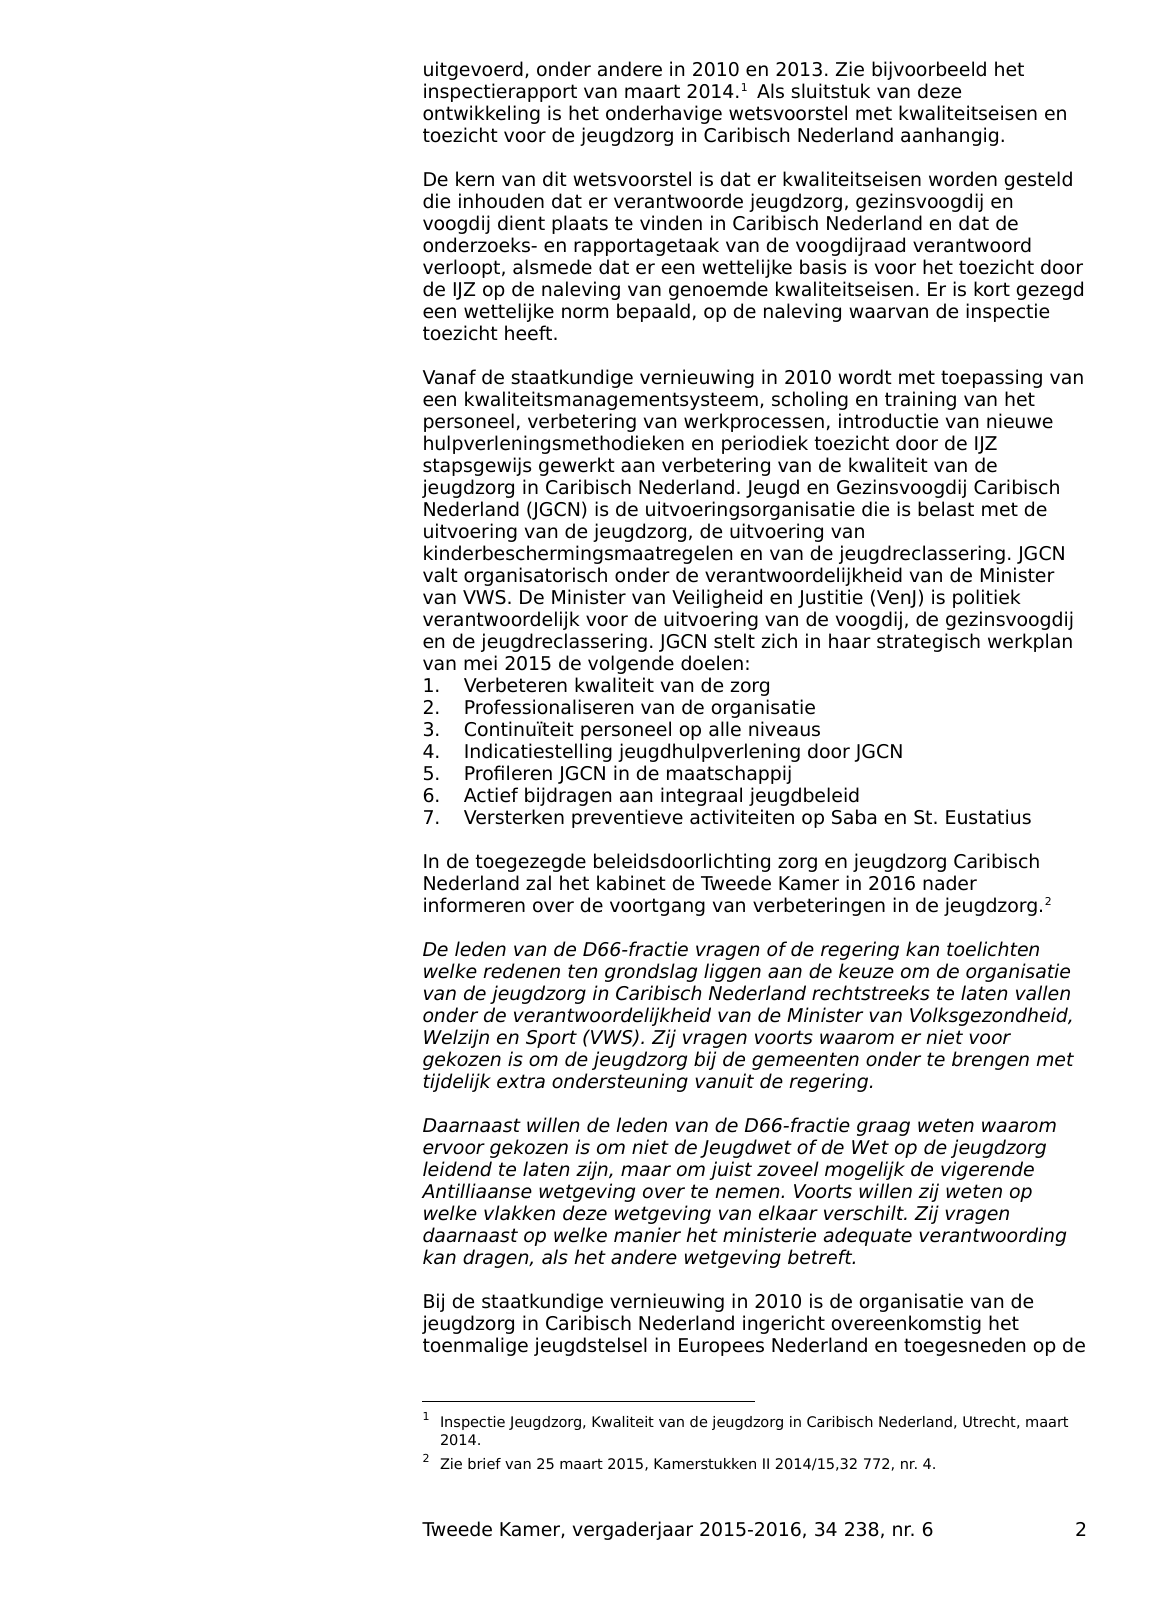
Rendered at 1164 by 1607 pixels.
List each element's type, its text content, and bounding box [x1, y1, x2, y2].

text Daarnaast willen de leden van de D66-fractie graag weten waarom ervoor gekozen is om niet de Jeugdwet of de Wet op de jeugdzorg leidend te laten zijn, maar om juist zoveel mogelijk de vigerende Antilliaanse wetgeving over te nemen. Voorts willen zij weten op welke vlakken deze wetgeving van elkaar verschilt. Zij vragen daarnaast op welke manier het ministerie adequate verantwoording kan dragen, als het andere wetgeving betreft. [422, 1115, 1087, 1269]
text 4. Indicatiestelling jeugdhulpverlening door JGCN [422, 741, 1087, 763]
text 3. Continuïteit personeel op alle niveaus [422, 719, 1087, 741]
text Zie brief van 25 maart 2015, Kamerstukken II 2014/15,32 772, nr. 4. [422, 1452, 1087, 1474]
text De kern van dit wetsvoorstel is dat er kwaliteitseisen worden gesteld die inhouden dat er verantwoorde jeugdzorg, gezinsvoogdij en voogdij dient plaats te vinden in Caribisch Nederland en dat de onderzoeks- en rapportagetaak van de voogdijraad verantwoord verloopt, alsmede dat er een wettelijke basis is voor het toezicht door de IJZ op de naleving van genoemde kwaliteitseisen. Er is kort gezegd een wettelijke norm bepaald, op de naleving waarvan de inspectie toezicht heeft. [422, 169, 1087, 345]
text In de toegezegde beleidsdoorlichting zorg en jeugdzorg Caribisch Nederland zal het kabinet de Tweede Kamer in 2016 nader informeren over de voortgang van verbeteringen in de jeugdzorg. [422, 851, 1087, 917]
text 6. Actief bijdragen aan integraal jeugdbeleid [422, 785, 1087, 807]
text uitgevoerd, onder andere in 2010 en 2013. Zie bijvoorbeeld het inspectierapport van maart 2014. Als sluitstuk van deze ontwikkeling is het onderhavige wetsvoorstel met kwaliteitseisen en toezicht voor de jeugdzorg in Caribisch Nederland aanhangig. [422, 59, 1087, 147]
text De leden van de D66-fractie vragen of de regering kan toelichten welke redenen ten grondslag liggen aan de keuze om de organisatie van de jeugdzorg in Caribisch Nederland rechtstreeks te laten vallen onder de verantwoordelijkheid van de Minister van Volksgezondheid, Welzijn en Sport (VWS). Zij vragen voorts waarom er niet voor gekozen is om de jeugdzorg bij de gemeenten onder te brengen met tijdelijk extra ondersteuning vanuit de regering. [422, 939, 1087, 1093]
text 7. Versterken preventieve activiteiten op Saba en St. Eustatius [422, 807, 1087, 829]
text 5. Profileren JGCN in de maatschappij [422, 763, 1087, 785]
text 2. Professionaliseren van de organisatie [422, 697, 1087, 719]
text Inspectie Jeugdzorg, Kwaliteit van de jeugdzorg in Caribisch Nederland, Utrecht, maart 2014. [422, 1410, 1087, 1449]
text Bij de staatkundige vernieuwing in 2010 is de organisatie van de jeugdzorg in Caribisch Nederland ingericht overeenkomstig het toenmalige jeugdstelsel in Europees Nederland en toegesneden op de [422, 1291, 1087, 1357]
text Vanaf de staatkundige vernieuwing in 2010 wordt met toepassing van een kwaliteitsmanagementsysteem, scholing en training van het personeel, verbetering van werkprocessen, introductie van nieuwe hulpverleningsmethodieken en periodiek toezicht door de IJZ stapsgewijs gewerkt aan verbetering van de kwaliteit van de jeugdzorg in Caribisch Nederland. Jeugd en Gezinsvoogdij Caribisch Nederland (JGCN) is de uitvoeringsorganisatie die is belast met de uitvoering van de jeugdzorg, de uitvoering van kinderbeschermingsmaatregelen en van de jeugdreclassering. JGCN valt organisatorisch onder de verantwoordelijkheid van de Minister van VWS. De Minister van Veiligheid en Justitie (VenJ) is politiek verantwoordelijk voor de uitvoering van de voogdij, de gezinsvoogdij en de jeugdreclassering. JGCN stelt zich in haar strategisch werkplan van mei 2015 de volgende doelen: [422, 367, 1087, 675]
text 1. Verbeteren kwaliteit van de zorg [422, 675, 1087, 697]
